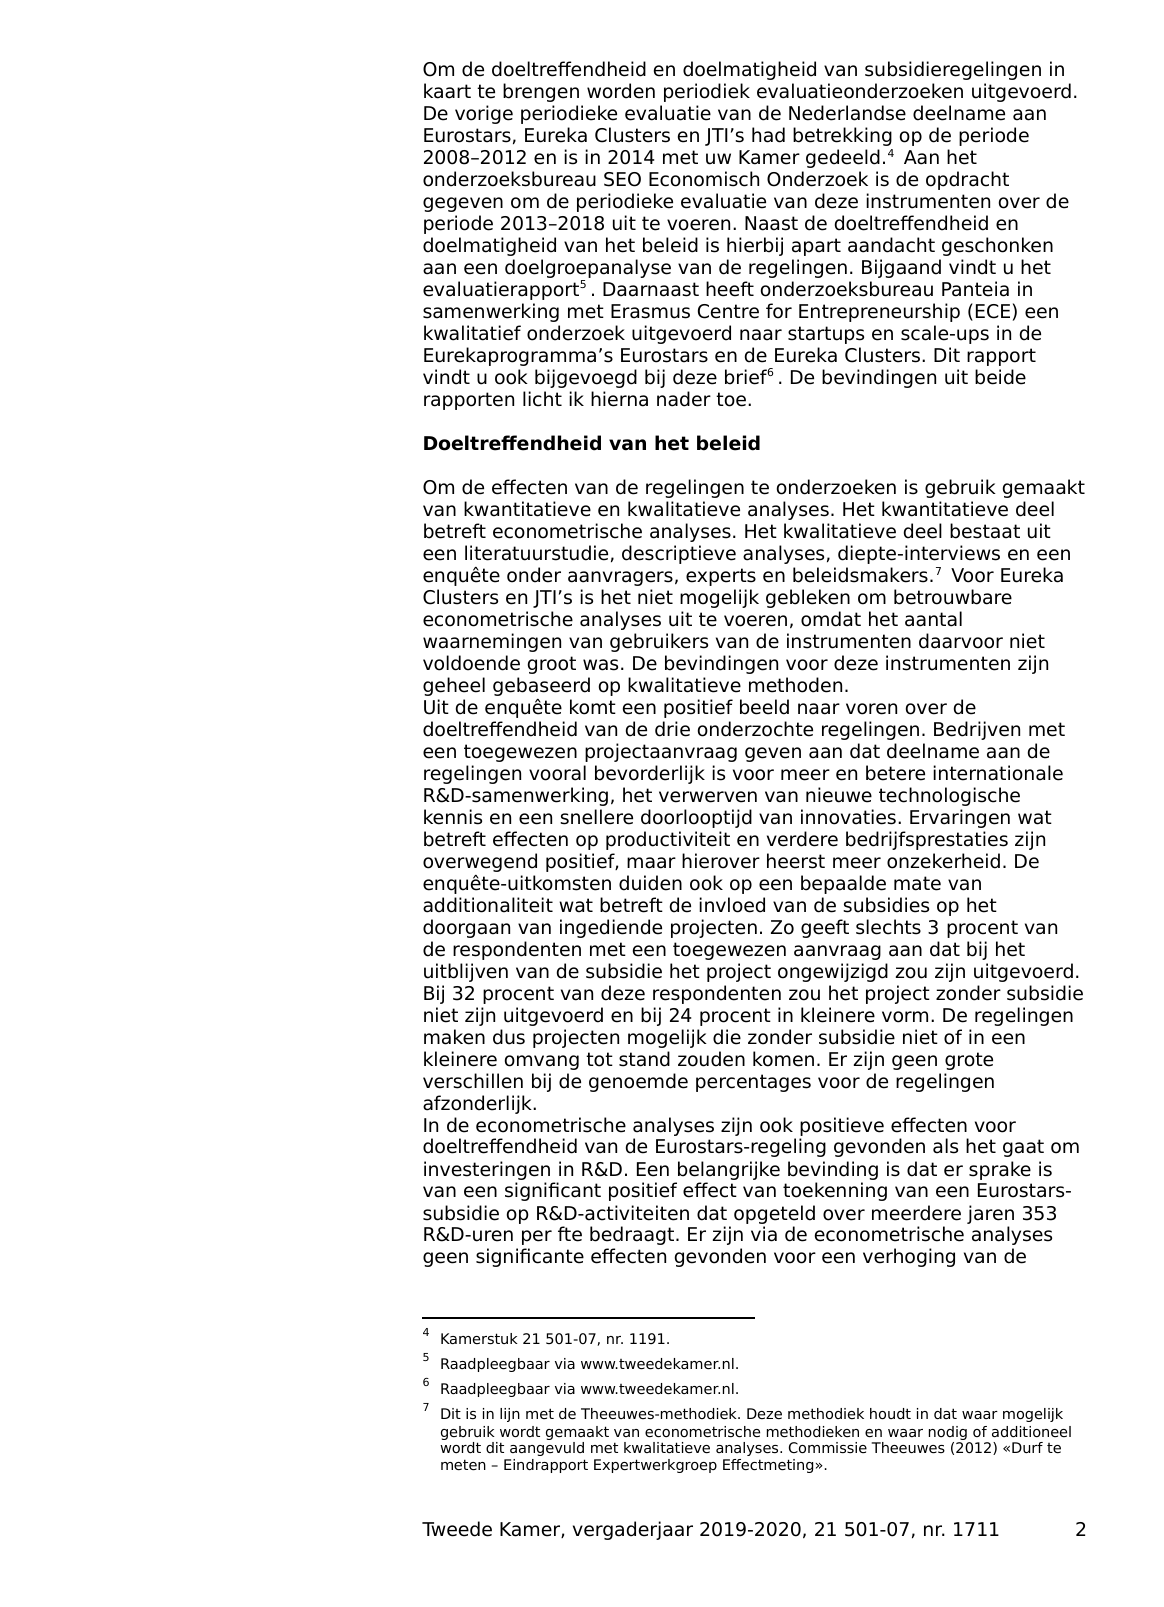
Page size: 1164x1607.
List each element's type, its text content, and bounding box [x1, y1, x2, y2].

text Om de effecten van de regelingen te onderzoeken is gebruik gemaakt van kwantitatieve en kwalitatieve analyses. Het kwantitatieve deel betreft econometrische analyses. Het kwalitatieve deel bestaat uit een literatuurstudie, descriptieve analyses, diepte-interviews en een enquête onder aanvragers, experts en beleidsmakers. Voor Eureka Clusters en JTI’s is het niet mogelijk gebleken om betrouwbare econometrische analyses uit te voeren, omdat het aantal waarnemingen van gebruikers van de instrumenten daarvoor niet voldoende groot was. De bevindingen voor deze instrumenten zijn geheel gebaseerd op kwalitatieve methoden. [422, 477, 1087, 697]
text Dit is in lijn met de Theeuwes-methodiek. Deze methodiek houdt in dat waar mogelijk gebruik wordt gemaakt van econometrische methodieken en waar nodig of additioneel wordt dit aangevuld met kwalitatieve analyses. Commissie Theeuwes (2012) «Durf te meten – Eindrapport Expertwerkgroep Effectmeting». [422, 1402, 1087, 1474]
text Raadpleegbaar via www.tweedekamer.nl. [422, 1377, 1087, 1399]
text Raadpleegbaar via www.tweedekamer.nl. [422, 1352, 1087, 1374]
text Uit de enquête komt een positief beeld naar voren over de doeltreffendheid van de drie onderzochte regelingen. Bedrijven met een toegewezen projectaanvraag geven aan dat deelname aan de regelingen vooral bevorderlijk is voor meer en betere internationale R&D-samenwerking, het verwerven van nieuwe technologische kennis en een snellere doorlooptijd van innovaties. Ervaringen wat betreft effecten op productiviteit en verdere bedrijfsprestaties zijn overwegend positief, maar hierover heerst meer onzekerheid. De enquête-uitkomsten duiden ook op een bepaalde mate van additionaliteit wat betreft de invloed van de subsidies op het doorgaan van ingediende projecten. Zo geeft slechts 3 procent van de respondenten met een toegewezen aanvraag aan dat bij het uitblijven van de subsidie het project ongewijzigd zou zijn uitgevoerd. Bij 32 procent van deze respondenten zou het project zonder subsidie niet zijn uitgevoerd en bij 24 procent in kleinere vorm. De regelingen maken dus projecten mogelijk die zonder subsidie niet of in een kleinere omvang tot stand zouden komen. Er zijn geen grote verschillen bij de genoemde percentages voor de regelingen afzonderlijk. [422, 697, 1087, 1114]
text Kamerstuk 21 501-07, nr. 1191. [422, 1327, 1087, 1349]
text In de econometrische analyses zijn ook positieve effecten voor doeltreffendheid van de Eurostars-regeling gevonden als het gaat om investeringen in R&D. Een belangrijke bevinding is dat er sprake is van een significant positief effect van toekenning van een Eurostars-subsidie op R&D-activiteiten dat opgeteld over meerdere jaren 353 R&D-uren per fte bedraagt. Er zijn via de econometrische analyses geen significante effecten gevonden voor een verhoging van de [422, 1114, 1087, 1268]
text Om de doeltreffendheid en doelmatigheid van subsidieregelingen in kaart te brengen worden periodiek evaluatieonderzoeken uitgevoerd. De vorige periodieke evaluatie van de Nederlandse deelname aan Eurostars, Eureka Clusters en JTI’s had betrekking op de periode 2008–2012 en is in 2014 met uw Kamer gedeeld. Aan het onderzoeksbureau SEO Economisch Onderzoek is de opdracht gegeven om de periodieke evaluatie van deze instrumenten over de periode 2013–2018 uit te voeren. Naast de doeltreffendheid en doelmatigheid van het beleid is hierbij apart aandacht geschonken aan een doelgroepanalyse van de regelingen. Bijgaand vindt u het evaluatierapport. Daarnaast heeft onderzoeksbureau Panteia in samenwerking met Erasmus Centre for Entrepreneurship (ECE) een kwalitatief onderzoek uitgevoerd naar startups en scale-ups in de Eurekaprogramma’s Eurostars en de Eureka Clusters. Dit rapport vindt u ook bijgevoegd bij deze brief. De bevindingen uit beide rapporten licht ik hierna nader toe. [422, 59, 1087, 411]
subtitle Doeltreffendheid van het beleid [422, 433, 1087, 455]
